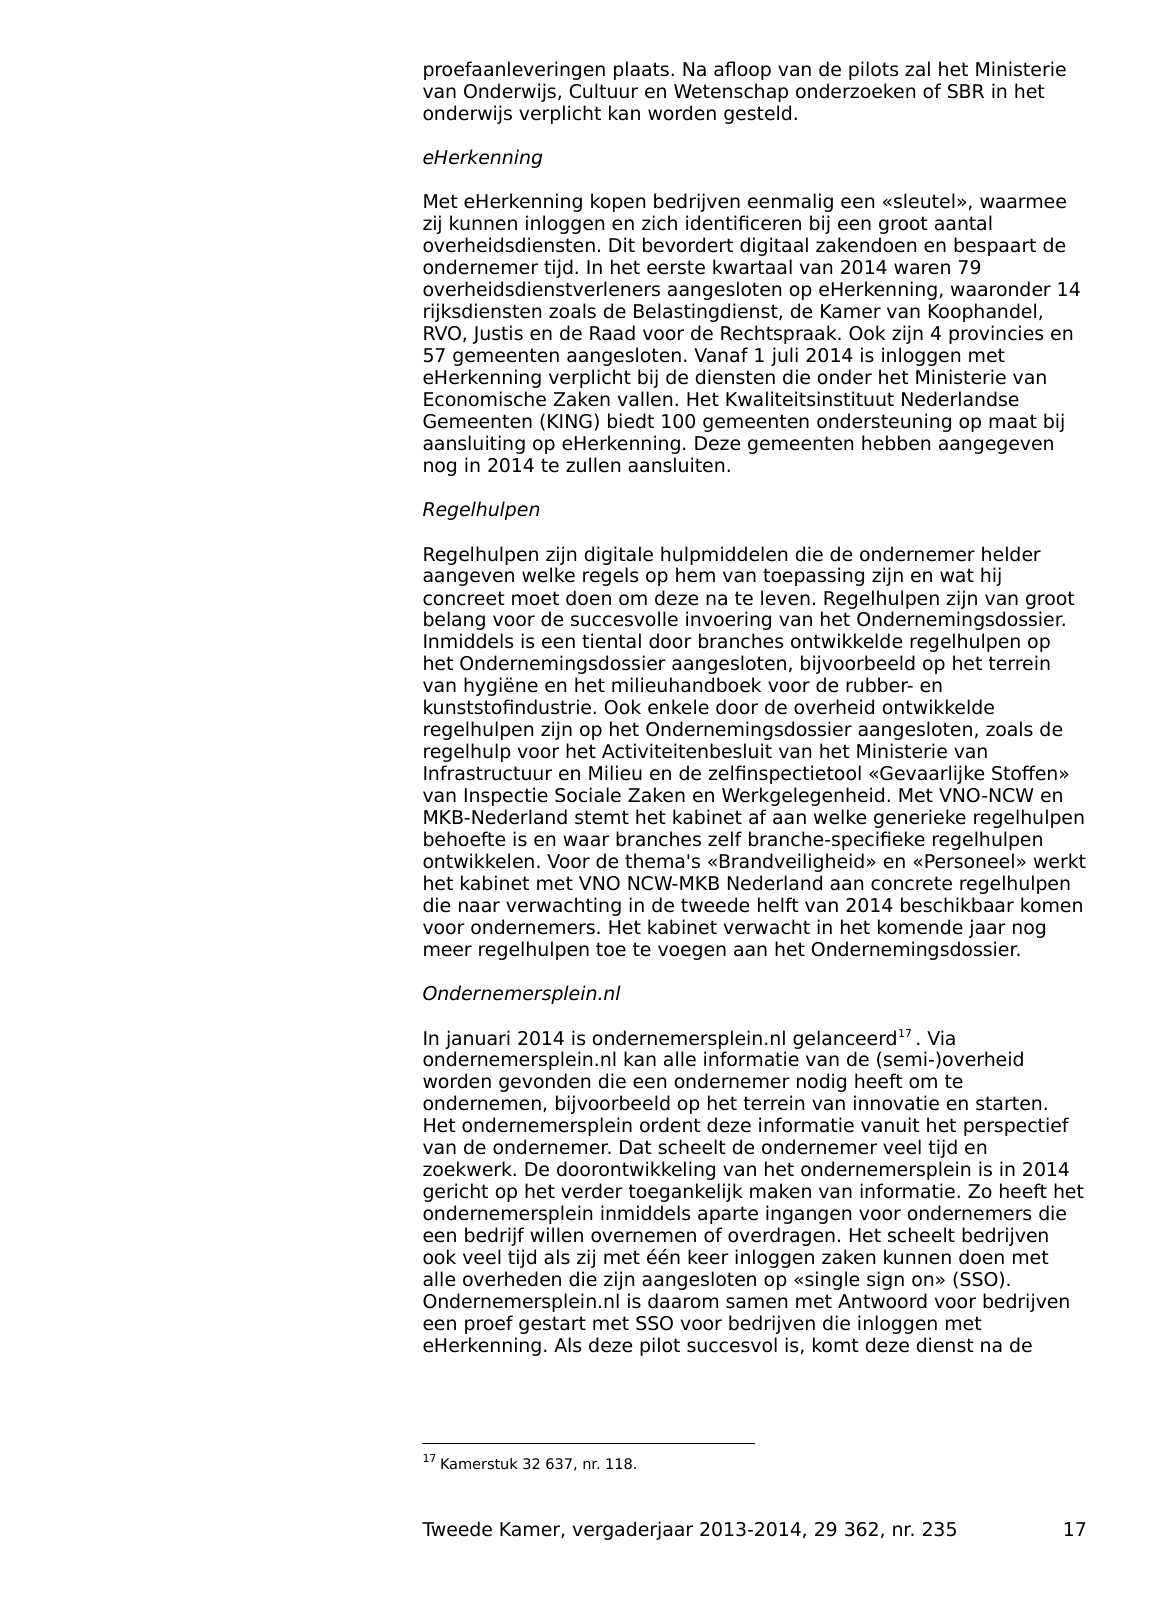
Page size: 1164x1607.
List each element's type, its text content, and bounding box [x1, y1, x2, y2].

subtitle Ondernemersplein.nl [422, 983, 1087, 1005]
text Regelhulpen zijn digitale hulpmiddelen die de ondernemer helder aangeven welke regels op hem van toepassing zijn en wat hij concreet moet doen om deze na te leven. Regelhulpen zijn van groot belang voor de succesvolle invoering van het Ondernemingsdossier. Inmiddels is een tiental door branches ontwikkelde regelhulpen op het Ondernemingsdossier aangesloten, bijvoorbeeld op het terrein van hygiëne en het milieuhandboek voor de rubber- en kunststofindustrie. Ook enkele door de overheid ontwikkelde regelhulpen zijn op het Ondernemingsdossier aangesloten, zoals de regelhulp voor het Activiteitenbesluit van het Ministerie van Infrastructuur en Milieu en de zelfinspectietool «Gevaarlijke Stoffen» van Inspectie Sociale Zaken en Werkgelegenheid. Met VNO-NCW en MKB-Nederland stemt het kabinet af aan welke generieke regelhulpen behoefte is en waar branches zelf branche-specifieke regelhulpen ontwikkelen. Voor de thema's «Brandveiligheid» en «Personeel» werkt het kabinet met VNO NCW-MKB Nederland aan concrete regelhulpen die naar verwachting in de tweede helft van 2014 beschikbaar komen voor ondernemers. Het kabinet verwacht in het komende jaar nog meer regelhulpen toe te voegen aan het Ondernemingsdossier. [422, 543, 1087, 961]
subtitle eHerkenning [422, 147, 1087, 169]
text Met eHerkenning kopen bedrijven eenmalig een «sleutel», waarmee zij kunnen inloggen en zich identificeren bij een groot aantal overheidsdiensten. Dit bevordert digitaal zakendoen en bespaart de ondernemer tijd. In het eerste kwartaal van 2014 waren 79 overheidsdienstverleners aangesloten op eHerkenning, waaronder 14 rijksdiensten zoals de Belastingdienst, de Kamer van Koophandel, RVO, Justis en de Raad voor de Rechtspraak. Ook zijn 4 provincies en 57 gemeenten aangesloten. Vanaf 1 juli 2014 is inloggen met eHerkenning verplicht bij de diensten die onder het Ministerie van Economische Zaken vallen. Het Kwaliteitsinstituut Nederlandse Gemeenten (KING) biedt 100 gemeenten ondersteuning op maat bij aansluiting op eHerkenning. Deze gemeenten hebben aangegeven nog in 2014 te zullen aansluiten. [422, 191, 1087, 477]
subtitle Regelhulpen [422, 499, 1087, 521]
text Kamerstuk 32 637, nr. 118. [422, 1452, 1087, 1474]
text In januari 2014 is ondernemersplein.nl gelanceerd. Via ondernemersplein.nl kan alle informatie van de (semi-)overheid worden gevonden die een ondernemer nodig heeft om te ondernemen, bijvoorbeeld op het terrein van innovatie en starten. Het ondernemersplein ordent deze informatie vanuit het perspectief van de ondernemer. Dat scheelt de ondernemer veel tijd en zoekwerk. De doorontwikkeling van het ondernemersplein is in 2014 gericht op het verder toegankelijk maken van informatie. Zo heeft het ondernemersplein inmiddels aparte ingangen voor ondernemers die een bedrijf willen overnemen of overdragen. Het scheelt bedrijven ook veel tijd als zij met één keer inloggen zaken kunnen doen met alle overheden die zijn aangesloten op «single sign on» (SSO). Ondernemersplein.nl is daarom samen met Antwoord voor bedrijven een proef gestart met SSO voor bedrijven die inloggen met eHerkenning. Als deze pilot succesvol is, komt deze dienst na de [422, 1027, 1087, 1357]
text proefaanleveringen plaats. Na afloop van de pilots zal het Ministerie van Onderwijs, Cultuur en Wetenschap onderzoeken of SBR in het onderwijs verplicht kan worden gesteld. [422, 59, 1087, 125]
